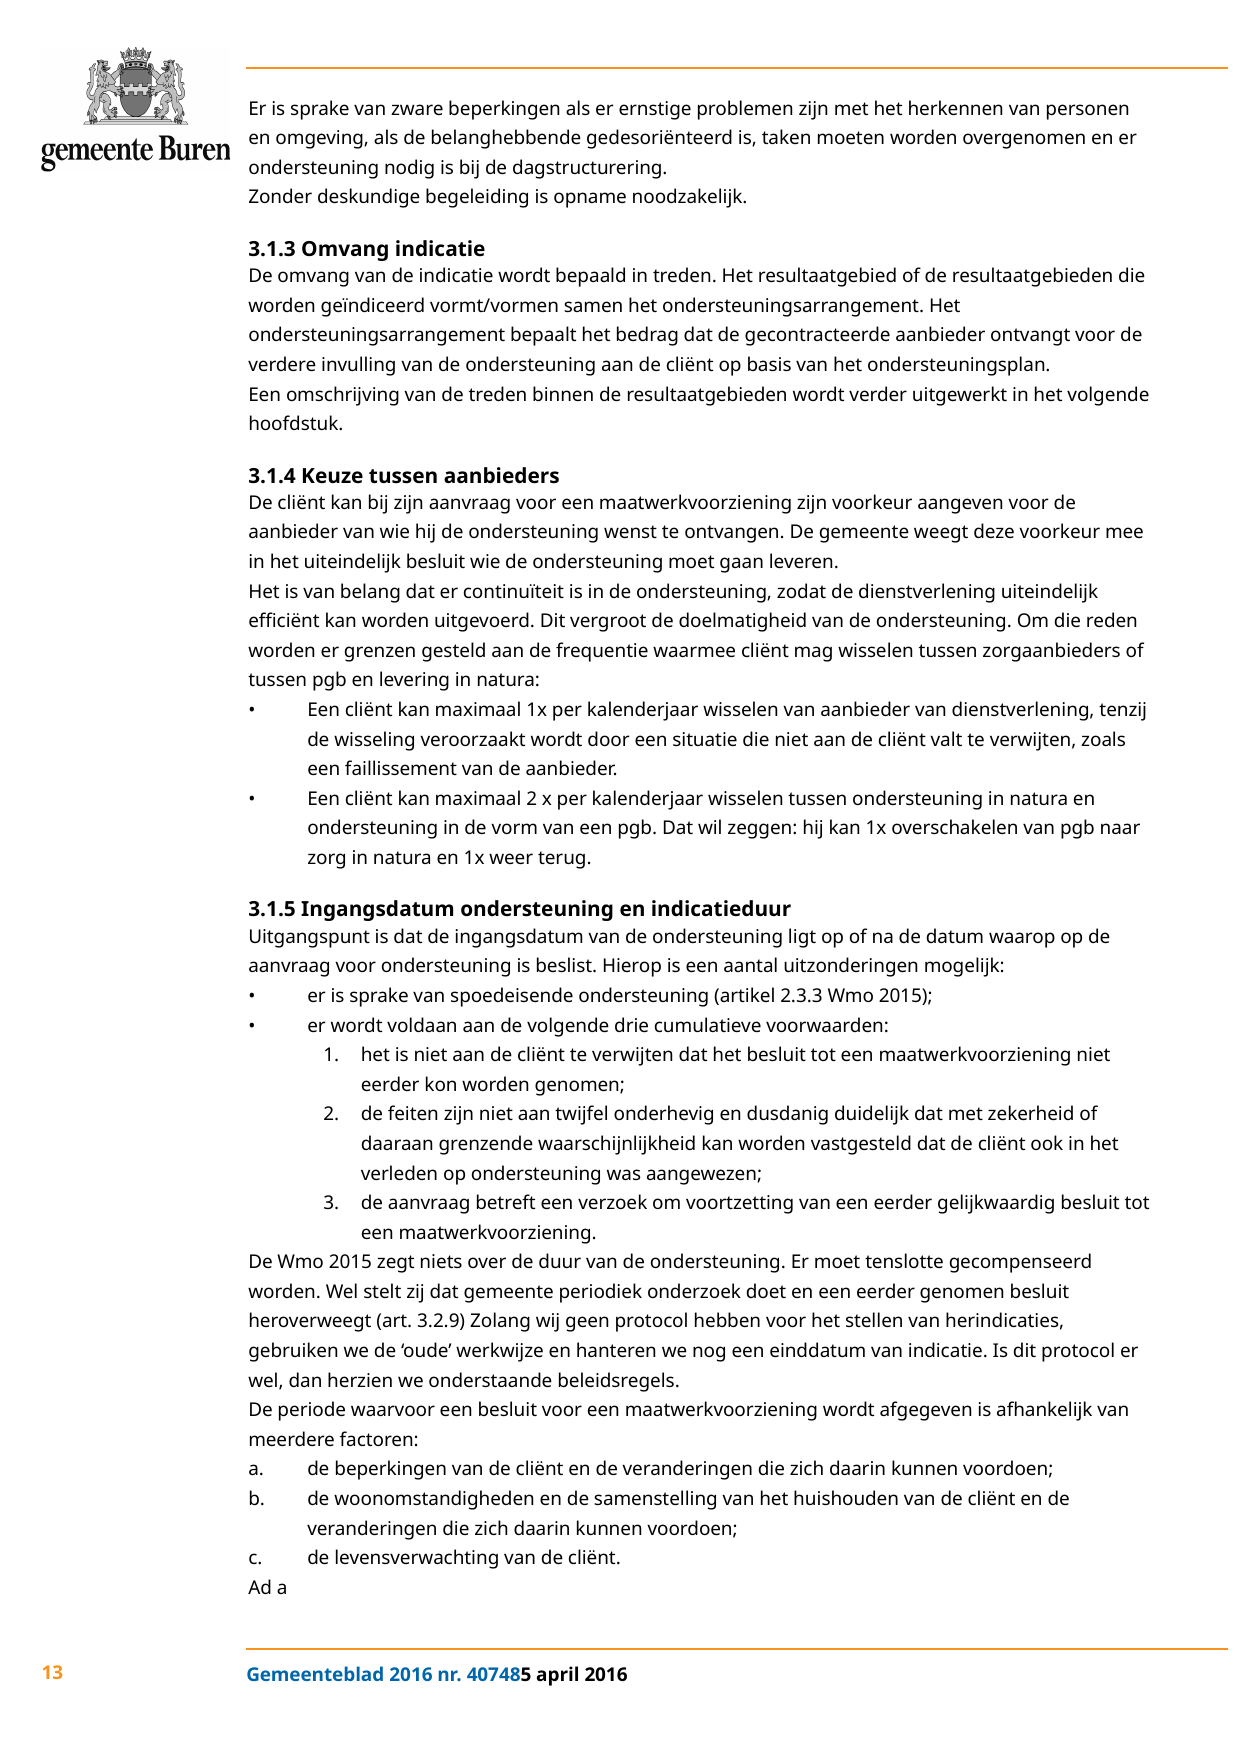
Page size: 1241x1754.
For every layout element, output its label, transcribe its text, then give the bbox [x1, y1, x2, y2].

list de woonomstandigheden en de samenstelling van het huishouden van de cliënt en de veranderingen die zich daarin kunnen voordoen; [248, 1485, 1152, 1540]
text Ad a [248, 1574, 1152, 1599]
text 3.1.4 Keuze tussen aanbieders [248, 461, 1152, 489]
list de levensverwachting van de cliënt. [248, 1544, 1152, 1570]
list er is sprake van spoedeisende ondersteuning (artikel 2.3.3 Wmo 2015); [248, 982, 1152, 1008]
list de feiten zijn niet aan twijfel onderhevig en dusdanig duidelijk dat met zekerheid of daaraan grenzende waarschijnlijkheid kan worden vastgesteld dat de cliënt ook in het verleden op ondersteuning was aangewezen; [323, 1101, 1152, 1185]
list Een cliënt kan maximaal 2 x per kalenderjaar wisselen tussen ondersteuning in natura en ondersteuning in de vorm van een pgb. Dat wil zeggen: hij kan 1x overschakelen van pgb naar zorg in natura en 1x weer terug. [248, 785, 1152, 870]
text 3.1.5 Ingangsdatum ondersteuning en indicatieduur [248, 894, 1152, 923]
picture [41, 47, 231, 172]
list er wordt voldaan aan de volgende drie cumulatieve voorwaarden: [248, 1012, 1152, 1037]
text De omvang van de indicatie wordt bepaald in treden. Het resultaatgebied of de resultaatgebieden die worden geïndiceerd vormt/vormen samen het ondersteuningsarrangement. Het ondersteuningsarrangement bepaalt het bedrag dat de gecontracteerde aanbieder ontvangt voor de verdere invulling van de ondersteuning aan de cliënt op basis van het ondersteuningsplan. [248, 262, 1152, 377]
text De periode waarvoor een besluit voor een maatwerkvoorziening wordt afgegeven is afhankelijk van meerdere factoren: [248, 1396, 1152, 1452]
text Uitgangspunt is dat de ingangsdatum van de ondersteuning ligt op of na de datum waarop op de aanvraag voor ondersteuning is beslist. Hierop is een aantal uitzonderingen mogelijk: [248, 923, 1152, 978]
text Een omschrijving van de treden binnen de resultaatgebieden wordt verder uitgewerkt in het volgende hoofdstuk. [248, 381, 1152, 436]
text De Wmo 2015 zegt niets over de duur van de ondersteuning. Er moet tenslotte gecompenseerd worden. Wel stelt zij dat gemeente periodiek onderzoek doet en een eerder genomen besluit heroverweegt (art. 3.2.9) Zolang wij geen protocol hebben voor het stellen van herindicaties, gebruiken we de ‘oude’ werkwijze en hanteren we nog een einddatum van indicatie. Is dit protocol er wel, dan herzien we onderstaande beleidsregels. [248, 1248, 1152, 1392]
text Er is sprake van zware beperkingen als er ernstige problemen zijn met het herkennen van personen en omgeving, als de belanghebbende gedesoriënteerd is, taken moeten worden overgenomen en er ondersteuning nodig is bij de dagstructurering. [248, 95, 1152, 180]
list Een cliënt kan maximaal 1x per kalenderjaar wisselen van aanbieder van dienstverlening, tenzij de wisseling veroorzaakt wordt door een situatie die niet aan de cliënt valt te verwijten, zoals een faillissement van de aanbieder. [248, 696, 1152, 781]
text Zonder deskundige begeleiding is opname noodzakelijk. [248, 183, 1152, 209]
list de aanvraag betreft een verzoek om voortzetting van een eerder gelijkwaardig besluit tot een maatwerkvoorziening. [323, 1189, 1152, 1244]
list het is niet aan de cliënt te verwijten dat het besluit tot een maatwerkvoorziening niet eerder kon worden genomen; [323, 1041, 1152, 1097]
text 3.1.3 Omvang indicatie [248, 234, 1152, 262]
text De cliënt kan bij zijn aanvraag voor een maatwerkvoorziening zijn voorkeur aangeven voor de aanbieder van wie hij de ondersteuning wenst te ontvangen. De gemeente weegt deze voorkeur mee in het uiteindelijk besluit wie de ondersteuning moet gaan leveren. [248, 489, 1152, 574]
list de beperkingen van de cliënt en de veranderingen die zich daarin kunnen voordoen; [248, 1456, 1152, 1481]
text Het is van belang dat er continuïteit is in de ondersteuning, zodat de dienstverlening uiteindelijk efficiënt kan worden uitgevoerd. Dit vergroot de doelmatigheid van de ondersteuning. Om die reden worden er grenzen gesteld aan de frequentie waarmee cliënt mag wisselen tussen zorgaanbieders of tussen pgb en levering in natura: [248, 578, 1152, 692]
